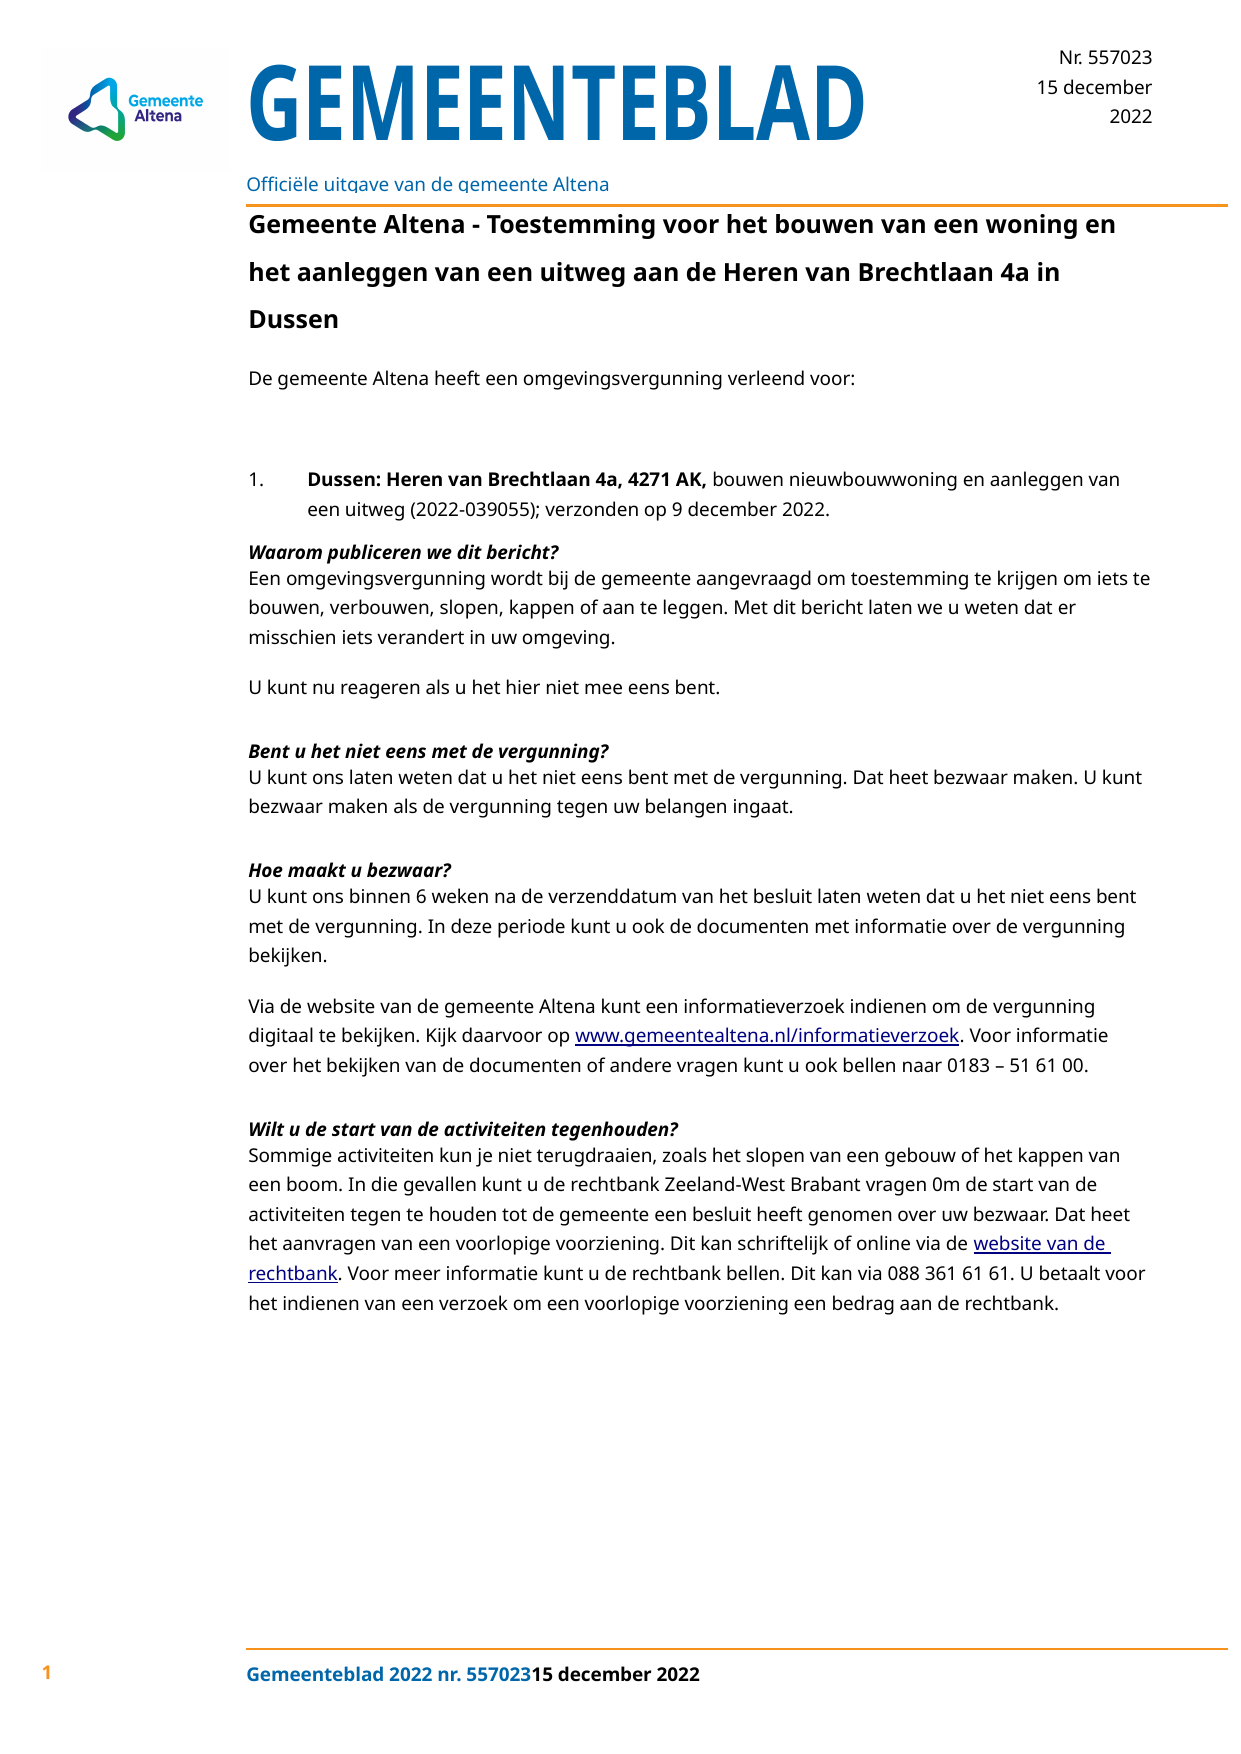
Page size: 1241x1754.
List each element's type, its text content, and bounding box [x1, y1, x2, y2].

text Waarom publiceren we dit bericht? [248, 539, 1152, 565]
picture [41, 47, 231, 172]
text U kunt ons binnen 6 weken na de verzenddatum van het besluit laten weten dat u het niet eens bent met de vergunning. In deze periode kunt u ook de documenten met informatie over de vergunning bekijken. [248, 883, 1152, 968]
text Hoe maakt u bezwaar? [248, 858, 1152, 883]
text Bent u het niet eens met de vergunning? [248, 738, 1152, 764]
text Via de website van de gemeente Altena kunt een informatieverzoek indienen om de vergunning digitaal te bekijken. Kijk daarvoor op www.gemeentealtena.nl/informatieverzoek. Voor informatie over het bekijken van de documenten of andere vragen kunt u ook bellen naar 0183 – 51 61 00. [248, 993, 1152, 1078]
text U kunt nu reageren als u het hier niet mee eens bent. [248, 674, 1152, 700]
text Een omgevingsvergunning wordt bij de gemeente aangevraagd om toestemming te krijgen om iets te bouwen, verbouwen, slopen, kappen of aan te leggen. Met dit bericht laten we u weten dat er misschien iets verandert in uw omgeving. [248, 565, 1152, 650]
text U kunt ons laten weten dat u het niet eens bent met de vergunning. Dat heet bezwaar maken. U kunt bezwaar maken als de vergunning tegen uw belangen ingaat. [248, 764, 1152, 819]
text Wilt u de start van de activiteiten tegenhouden? [248, 1116, 1152, 1142]
list Dussen: Heren van Brechtlaan 4a, 4271 AK, bouwen nieuwbouwwoning en aanleggen van een uitweg (2022-039055); verzonden op 9 december 2022. [248, 466, 1152, 522]
text Gemeente Altena - Toestemming voor het bouwen van een woning en het aanleggen van een uitweg aan de Heren van Brechtlaan 4a in Dussen [248, 207, 1152, 336]
text De gemeente Altena heeft een omgevingsvergunning verleend voor: [248, 366, 1152, 391]
text Sommige activiteiten kun je niet terugdraaien, zoals het slopen van een gebouw of het kappen van een boom. In die gevallen kunt u de rechtbank Zeeland-West Brabant vragen 0m de start van de activiteiten tegen te houden tot de gemeente een besluit heeft genomen over uw bezwaar. Dat heet het aanvragen van een voorlopige voorziening. Dit kan schriftelijk of online via de website van de rechtbank. Voor meer informatie kunt u de rechtbank bellen. Dit kan via 088 361 61 61. U betaalt voor het indienen van een verzoek om een voorlopige voorziening een bedrag aan de rechtbank. [248, 1142, 1152, 1315]
